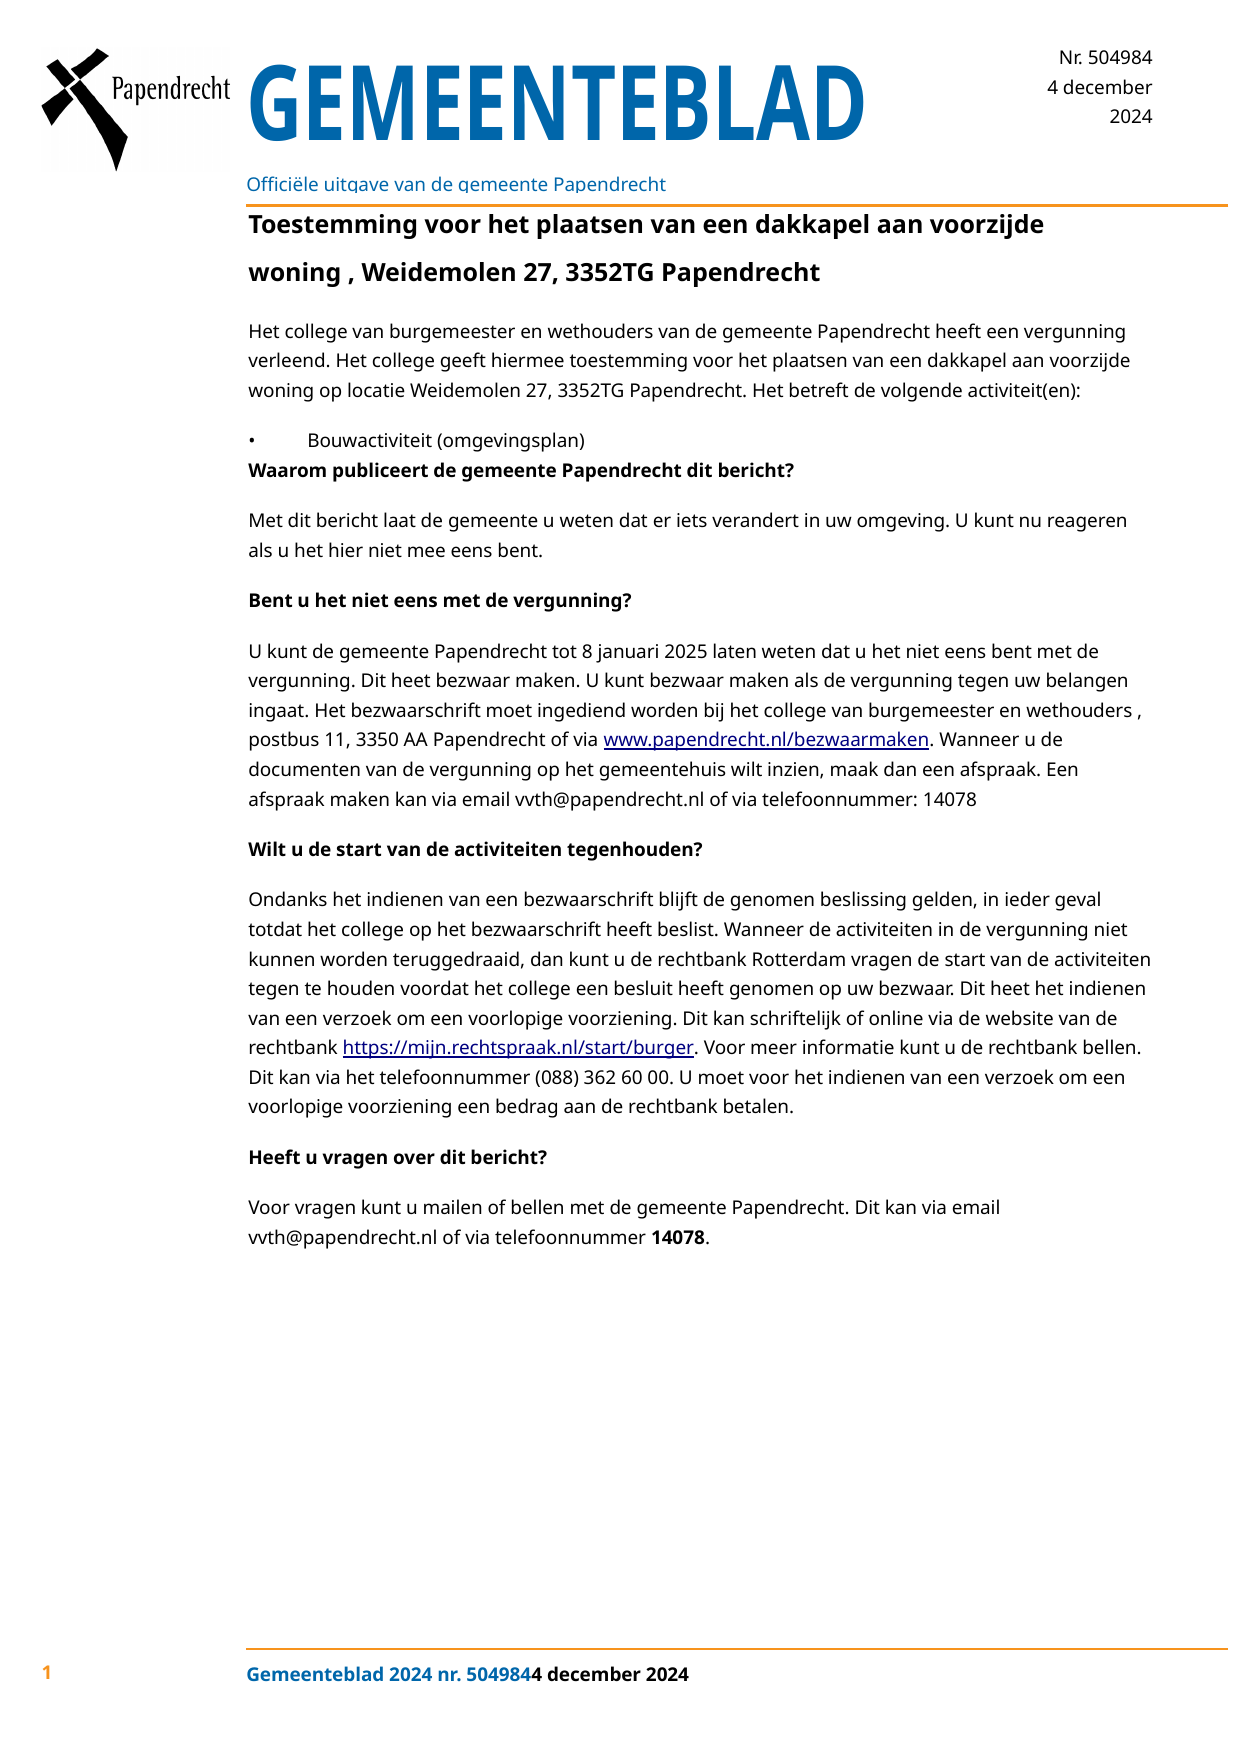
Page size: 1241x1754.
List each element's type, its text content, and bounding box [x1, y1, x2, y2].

text Toestemming voor het plaatsen van een dakkapel aan voorzijde woning , Weidemolen 27, 3352TG Papendrecht [248, 207, 1152, 288]
list Bouwactiviteit (omgevingsplan) [248, 427, 1152, 453]
text Ondanks het indienen van een bezwaarschrift blijft de genomen beslissing gelden, in ieder geval totdat het college op het bezwaarschrift heeft beslist. Wanneer de activiteiten in de vergunning niet kunnen worden teruggedraaid, dan kunt u de rechtbank Rotterdam vragen de start van de activiteiten tegen te houden voordat het college een besluit heeft genomen op uw bezwaar. Dit heet het indienen van een verzoek om een voorlopige voorziening. Dit kan schriftelijk of online via de website van de rechtbank https://mijn.rechtspraak.nl/start/burger. Voor meer informatie kunt u de rechtbank bellen. Dit kan via het telefoonnummer (088) 362 60 00. U moet voor het indienen van een verzoek om een voorlopige voorziening een bedrag aan de rechtbank betalen. [248, 887, 1152, 1119]
text Het college van burgemeester en wethouders van de gemeente Papendrecht heeft een vergunning verleend. Het college geeft hiermee toestemming voor het plaatsen van een dakkapel aan voorzijde woning op locatie Weidemolen 27, 3352TG Papendrecht. Het betreft de volgende activiteit(en): [248, 318, 1152, 403]
text Voor vragen kunt u mailen of bellen met de gemeente Papendrecht. Dit kan via email vvth@papendrecht.nl of via telefoonnummer 14078. [248, 1194, 1152, 1250]
text Met dit bericht laat de gemeente u weten dat er iets verandert in uw omgeving. U kunt nu reageren als u het hier niet mee eens bent. [248, 507, 1152, 563]
text U kunt de gemeente Papendrecht tot 8 januari 2025 laten weten dat u het niet eens bent met de vergunning. Dit heet bezwaar maken. U kunt bezwaar maken als de vergunning tegen uw belangen ingaat. Het bezwaarschrift moet ingediend worden bij het college van burgemeester en wethouders , postbus 11, 3350 AA Papendrecht of via www.papendrecht.nl/bezwaarmaken. Wanneer u de documenten van de vergunning op het gemeentehuis wilt inzien, maak dan een afspraak. Een afspraak maken kan via email vvth@papendrecht.nl of via telefoonnummer: 14078 [248, 638, 1152, 812]
text Wilt u de start van de activiteiten tegenhouden? [248, 836, 1152, 862]
picture [41, 47, 231, 172]
text Heeft u vragen over dit bericht? [248, 1144, 1152, 1170]
text Waarom publiceert de gemeente Papendrecht dit bericht? [248, 457, 1152, 483]
text Bent u het niet eens met de vergunning? [248, 587, 1152, 613]
